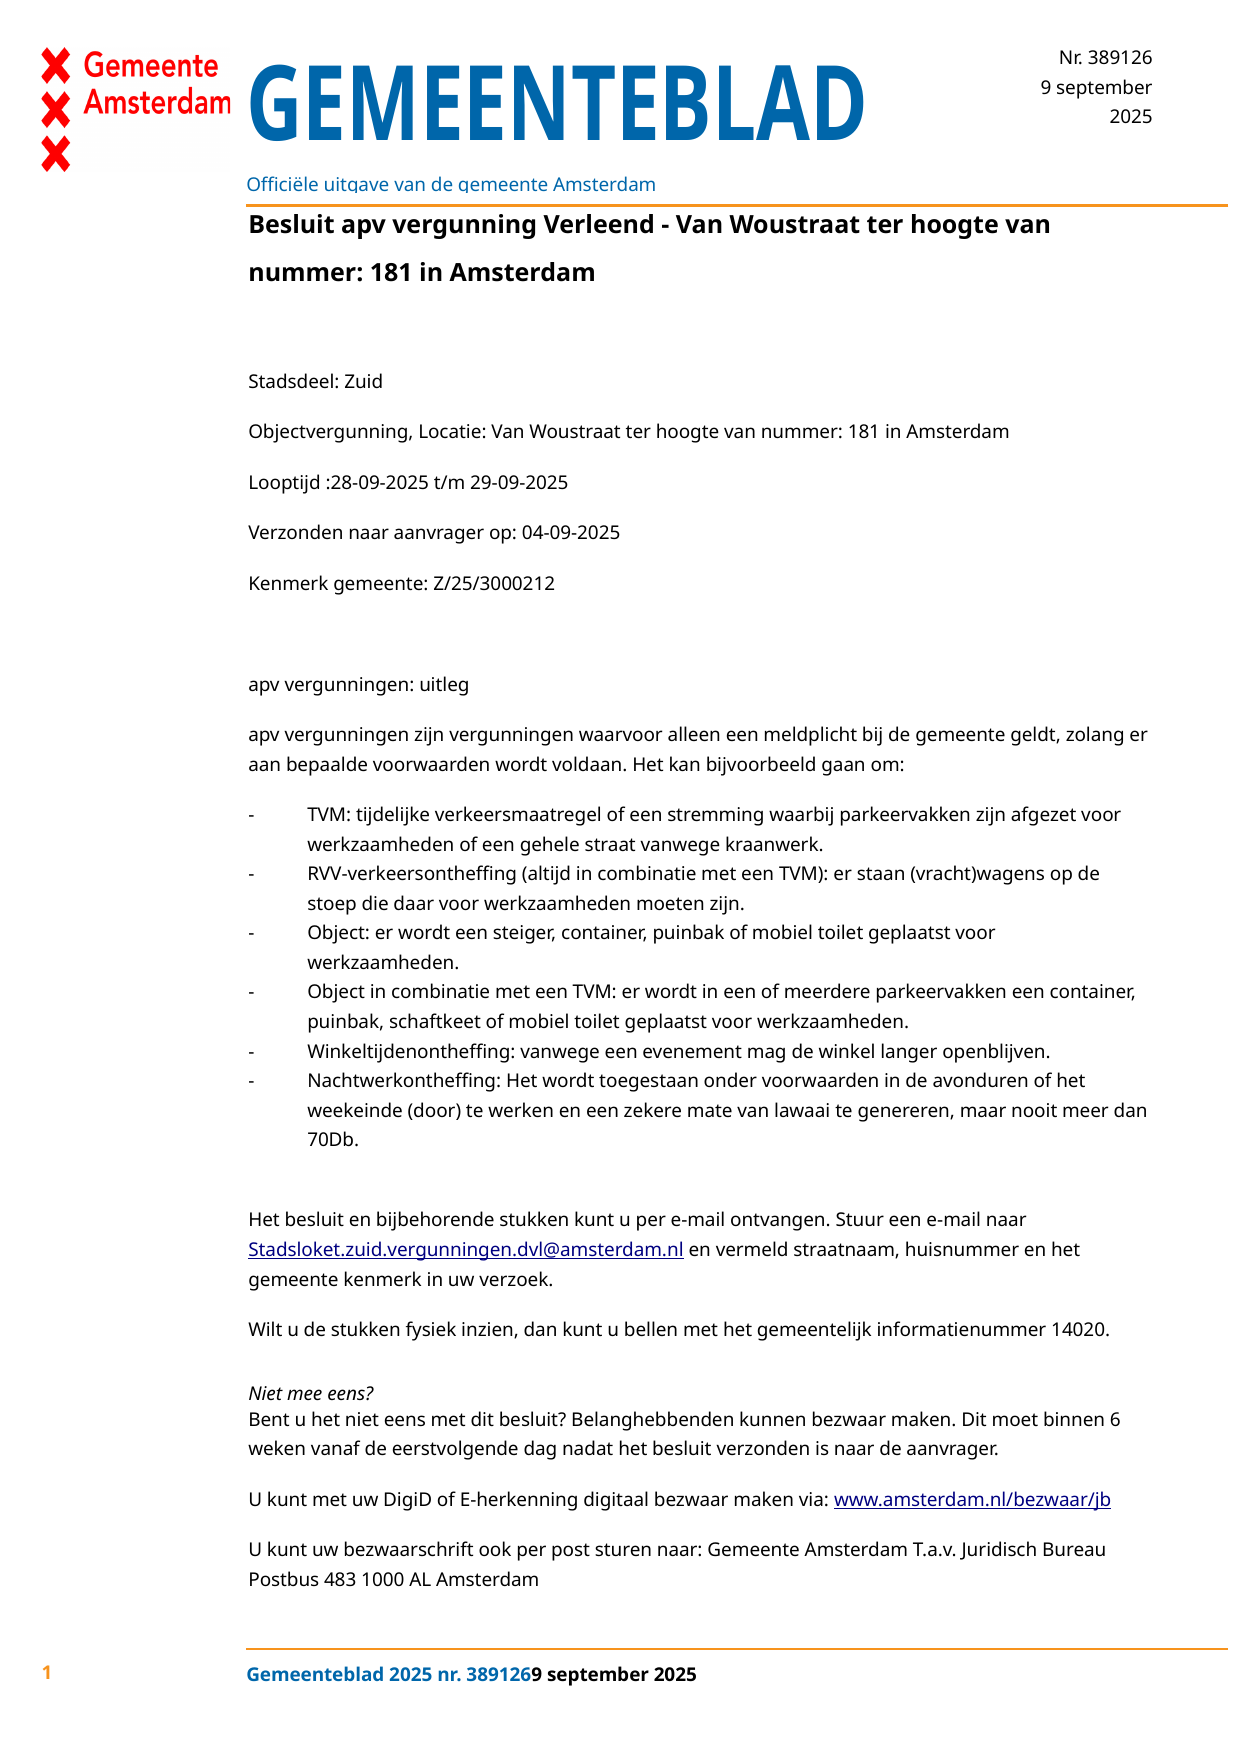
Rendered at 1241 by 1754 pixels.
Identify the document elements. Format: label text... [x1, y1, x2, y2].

text Het besluit en bijbehorende stukken kunt u per e-mail ontvangen. Stuur een e-mail naar Stadsloket.zuid.vergunningen.dvl@amsterdam.nl en vermeld straatnaam, huisnummer en het gemeente kenmerk in uw verzoek. [248, 1207, 1152, 1292]
text apv vergunningen zijn vergunningen waarvoor alleen een meldplicht bij de gemeente geldt, zolang er aan bepaalde voorwaarden wordt voldaan. Het kan bijvoorbeeld gaan om: [248, 721, 1152, 777]
list Object: er wordt een steiger, container, puinbak of mobiel toilet geplaatst voor werkzaamheden. [248, 919, 1152, 975]
text Niet mee eens? [248, 1380, 1152, 1406]
list RVV-verkeersontheffing (altijd in combinatie met een TVM): er staan (vracht)wagens op de stoep die daar voor werkzaamheden moeten zijn. [248, 860, 1152, 916]
list Object in combinatie met een TVM: er wordt in een of meerdere parkeervakken een container, puinbak, schaftkeet of mobiel toilet geplaatst voor werkzaamheden. [248, 979, 1152, 1034]
picture [41, 47, 231, 172]
list Nachtwerkontheffing: Het wordt toegestaan onder voorwaarden in de avonduren of het weekeinde (door) te werken en een zekere mate van lawaai te genereren, maar nooit meer dan 70Db. [248, 1067, 1152, 1152]
text Besluit apv vergunning Verleend - Van Woustraat ter hoogte van nummer: 181 in Amsterdam [248, 207, 1152, 288]
text Kenmerk gemeente: Z/25/3000212 [248, 570, 1152, 596]
text U kunt met uw DigiD of E-herkenning digitaal bezwaar maken via: www.amsterdam.nl/bezwaar/jb [248, 1486, 1152, 1512]
text Wilt u de stukken fysiek inzien, dan kunt u bellen met het gemeentelijk informatienummer 14020. [248, 1316, 1152, 1342]
text apv vergunningen: uitleg [248, 671, 1152, 697]
text Verzonden naar aanvrager op: 04-09-2025 [248, 519, 1152, 545]
text U kunt uw bezwaarschrift ook per post sturen naar: Gemeente Amsterdam T.a.v. Juridisch Bureau Postbus 483 1000 AL Amsterdam [248, 1536, 1152, 1592]
text Bent u het niet eens met dit besluit? Belanghebbenden kunnen bezwaar maken. Dit moet binnen 6 weken vanaf de eerstvolgende dag nadat het besluit verzonden is naar de aanvrager. [248, 1406, 1152, 1461]
text Objectvergunning, Locatie: Van Woustraat ter hoogte van nummer: 181 in Amsterdam [248, 419, 1152, 444]
text Stadsdeel: Zuid [248, 368, 1152, 394]
list Winkeltijdenontheffing: vanwege een evenement mag de winkel langer openblijven. [248, 1038, 1152, 1064]
text Looptijd :28-09-2025 t/m 29-09-2025 [248, 469, 1152, 495]
list TVM: tijdelijke verkeersmaatregel of een stremming waarbij parkeervakken zijn afgezet voor werkzaamheden of een gehele straat vanwege kraanwerk. [248, 801, 1152, 857]
